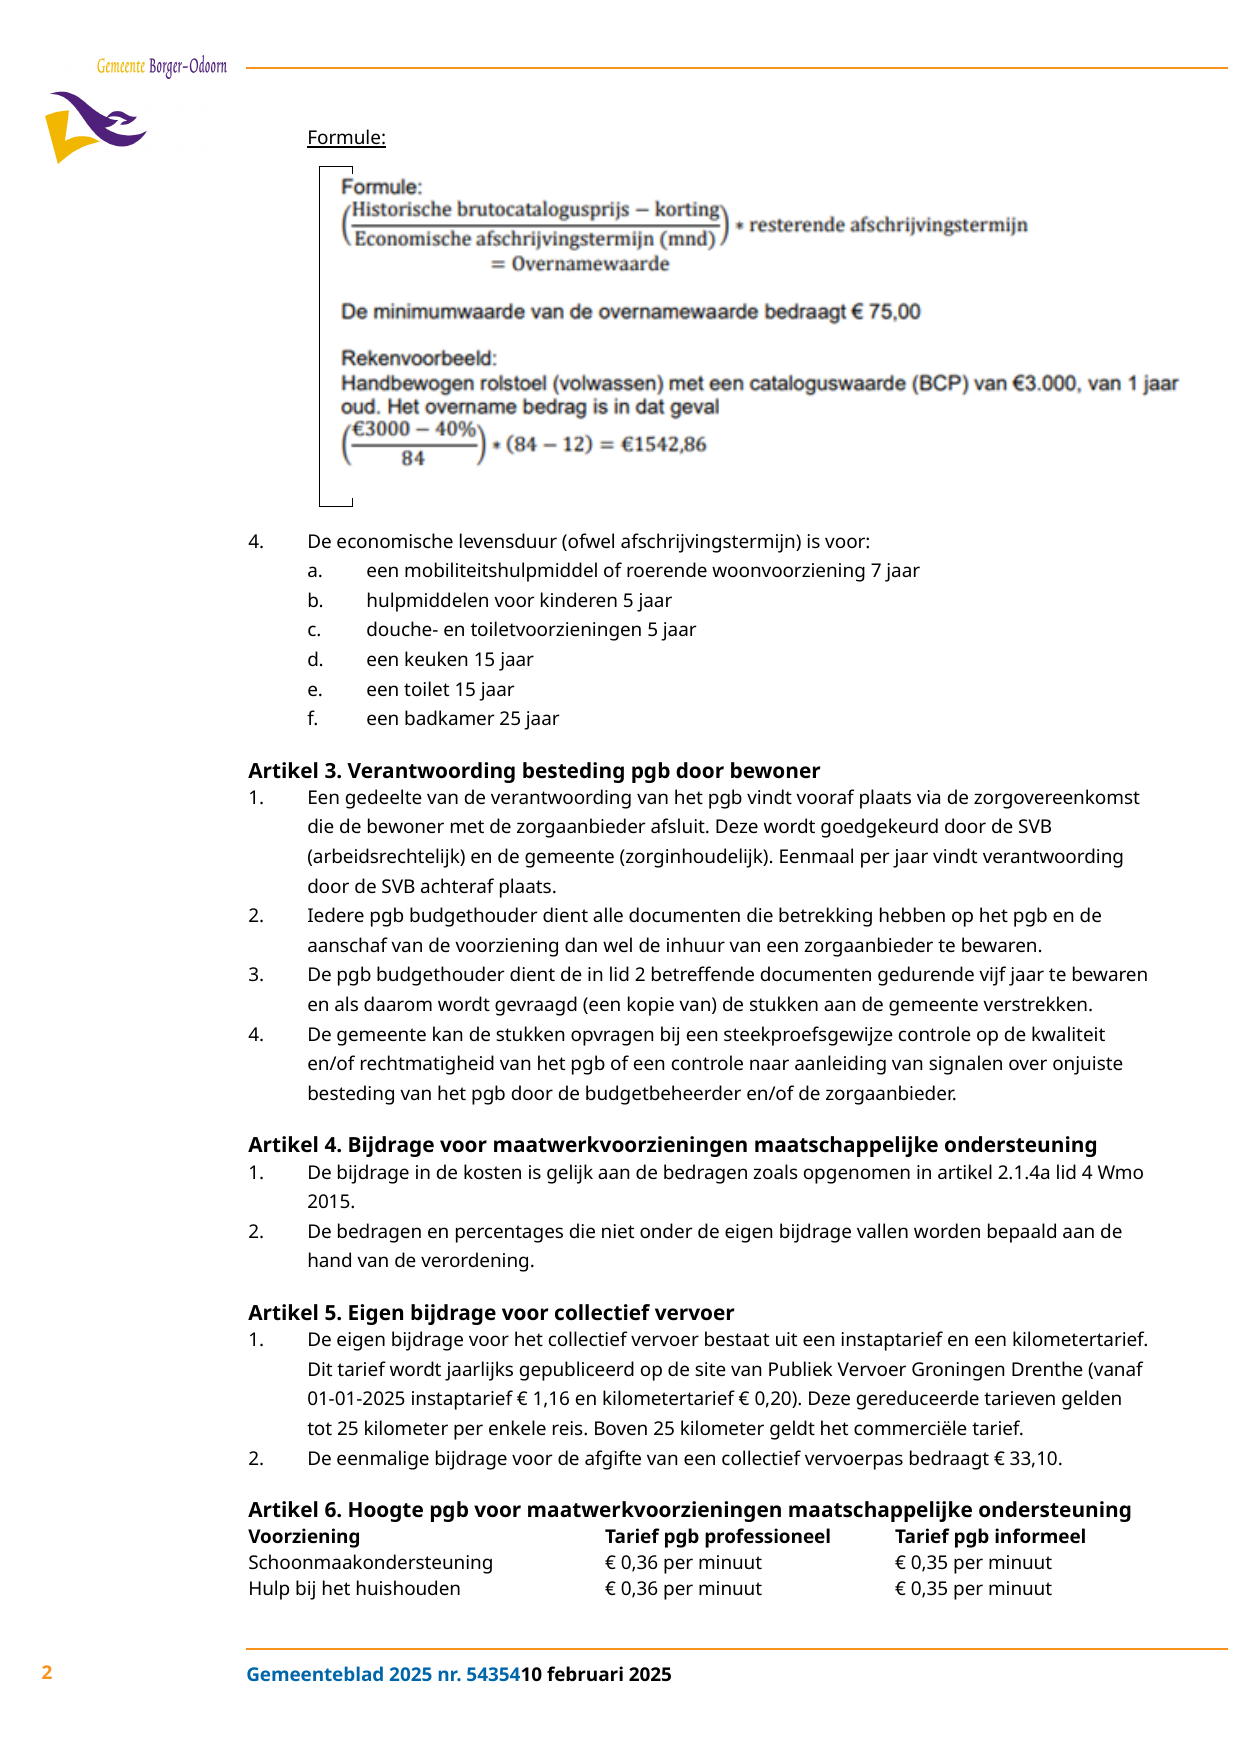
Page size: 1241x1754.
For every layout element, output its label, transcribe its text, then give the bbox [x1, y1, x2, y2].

table_cell € 0,36 per minuut [605, 1575, 895, 1601]
list Een gedeelte van de verantwoording van het pgb vindt vooraf plaats via de zorgovereenkomst die de bewoner met de zorgaanbieder afsluit. Deze wordt goedgekeurd door de SVB (arbeidsrechtelijk) en de gemeente (zorginhoudelijk). Eenmaal per jaar vindt verantwoording door de SVB achteraf plaats. [248, 784, 1152, 899]
list De gemeente kan de stukken opvragen bij een steekproefsgewijze controle op de kwaliteit en/of rechtmatigheid van het pgb of een controle naar aanleiding van signalen over onjuiste besteding van het pgb door de budgetbeheerder en/of de zorgaanbieder. [248, 1021, 1152, 1106]
table_header Tarief pgb professioneel [605, 1524, 895, 1549]
text Artikel 4. Bijdrage voor maatwerkvoorzieningen maatschappelijke ondersteuning [248, 1130, 1152, 1159]
text Artikel 3. Verantwoording besteding pgb door bewoner [248, 756, 1152, 784]
text Artikel 5. Eigen bijdrage voor collectief vervoer [248, 1298, 1152, 1326]
picture [41, 47, 231, 172]
picture [327, 174, 1232, 498]
text Artikel 6. Hoogte pgb voor maatwerkvoorzieningen maatschappelijke ondersteuning [248, 1495, 1152, 1524]
list hulpmiddelen voor kinderen 5 jaar [307, 587, 1152, 613]
table_cell € 0,36 per minuut [605, 1550, 895, 1575]
list De eigen bijdrage voor het collectief vervoer bestaat uit een instaptarief en een kilometertarief. Dit tarief wordt jaarlijks gepubliceerd op de site van Publiek Vervoer Groningen Drenthe (vanaf 01-01-2025 instaptarief € 1,16 en kilometertarief € 0,20). Deze gereduceerde tarieven gelden tot 25 kilometer per enkele reis. Boven 25 kilometer geldt het commerciële tarief. [248, 1326, 1152, 1441]
list De eenmalige bijdrage voor de afgifte van een collectief vervoerpas bedraagt € 33,10. [248, 1445, 1152, 1471]
table_cell € 0,35 per minuut [895, 1575, 1152, 1601]
table_header Voorziening [248, 1524, 605, 1549]
list douche- en toiletvoorzieningen 5 jaar [307, 617, 1152, 642]
list een mobiliteitshulpmiddel of roerende woonvoorziening 7 jaar [307, 557, 1152, 583]
table_header Tarief pgb informeel [895, 1524, 1152, 1549]
list een toilet 15 jaar [307, 676, 1152, 701]
list De bijdrage in de kosten is gelijk aan de bedragen zoals opgenomen in artikel 2.1.4a lid 4 Wmo 2015. [248, 1159, 1152, 1214]
list Formule: [248, 124, 1152, 150]
list De pgb budgethouder dient de in lid 2 betreffende documenten gedurende vijf jaar te bewaren en als daarom wordt gevraagd (een kopie van) de stukken aan de gemeente verstrekken. [248, 962, 1152, 1017]
list De economische levensduur (ofwel afschrijvingstermijn) is voor: [248, 528, 1152, 553]
list een keuken 15 jaar [307, 646, 1152, 672]
list Iedere pgb budgethouder dient alle documenten die betrekking hebben op het pgb en de aanschaf van de voorziening dan wel de inhuur van een zorgaanbieder te bewaren. [248, 902, 1152, 958]
table_cell Hulp bij het huishouden [248, 1575, 605, 1601]
list De bedragen en percentages die niet onder de eigen bijdrage vallen worden bepaald aan de hand van de verordening. [248, 1218, 1152, 1273]
table_cell € 0,35 per minuut [895, 1550, 1152, 1575]
list een badkamer 25 jaar [307, 705, 1152, 731]
table_cell Schoonmaakondersteuning [248, 1550, 605, 1575]
